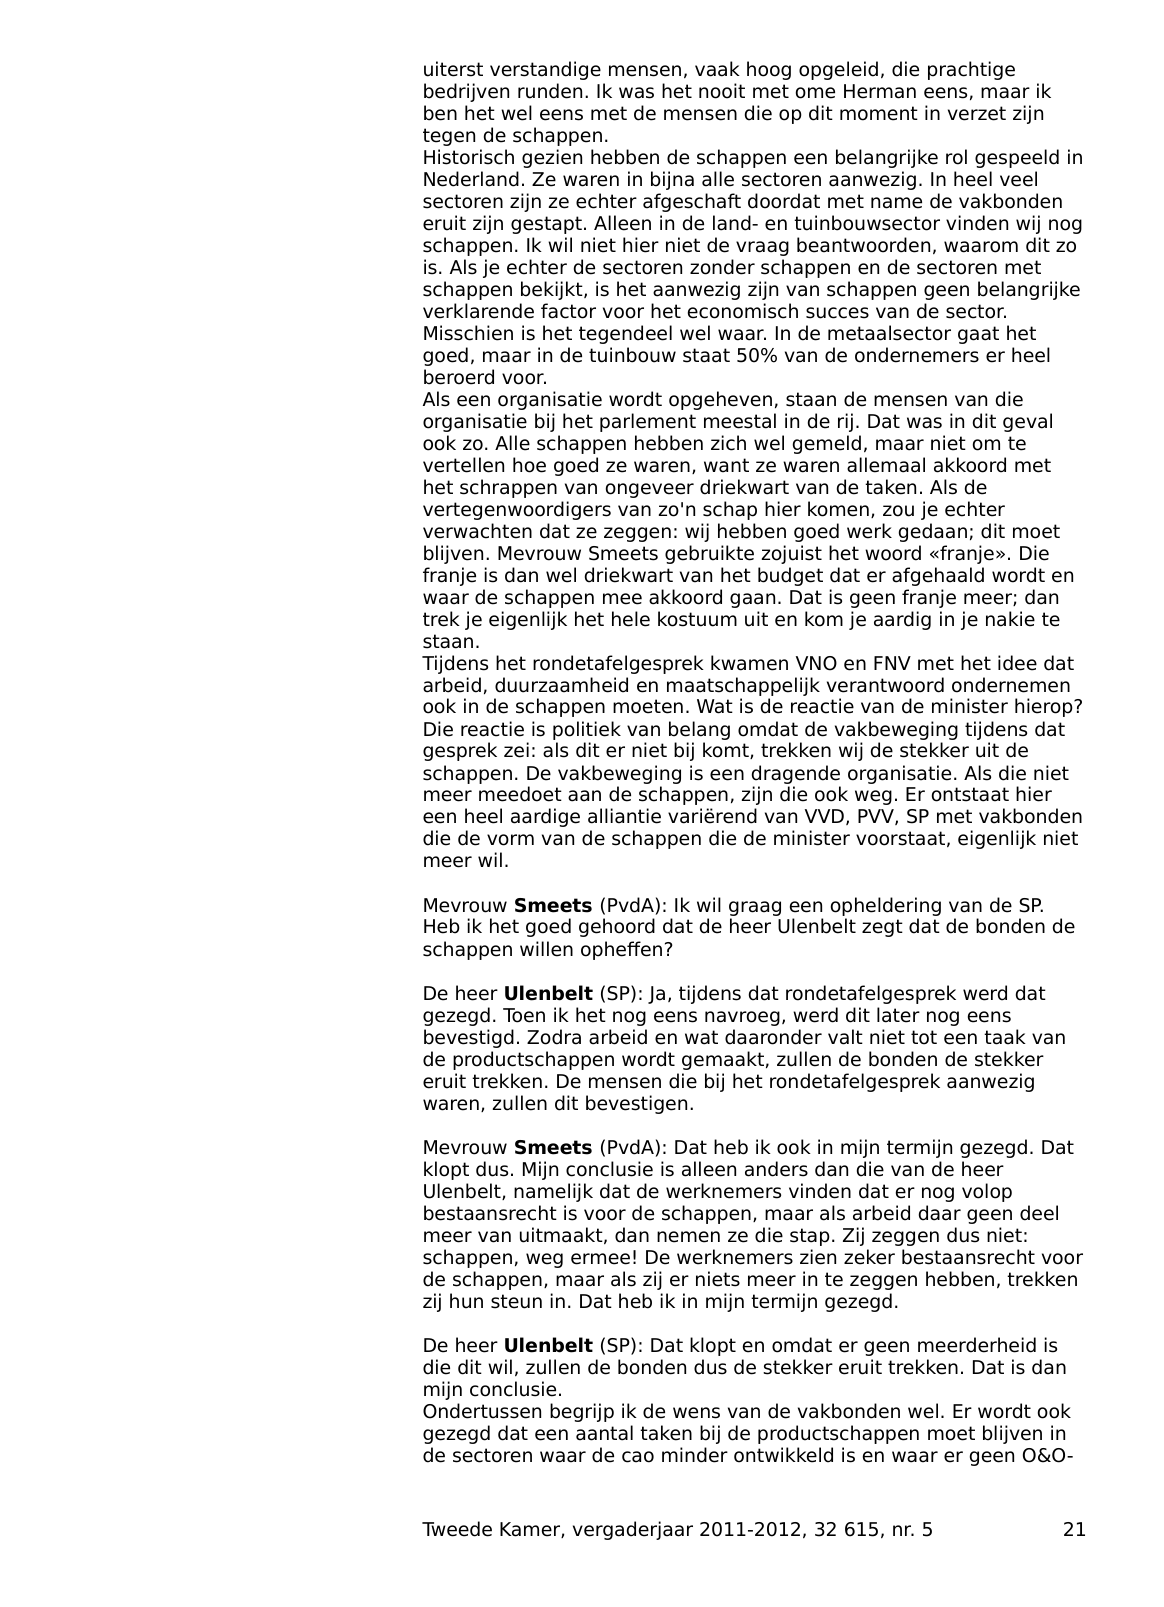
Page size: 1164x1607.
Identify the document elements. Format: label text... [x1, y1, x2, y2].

text Tijdens het rondetafelgesprek kwamen VNO en FNV met het idee dat arbeid, duurzaamheid en maatschappelijk verantwoord ondernemen ook in de schappen moeten. Wat is de reactie van de minister hierop? Die reactie is politiek van belang omdat de vakbeweging tijdens dat gesprek zei: als dit er niet bij komt, trekken wij de stekker uit de schappen. De vakbeweging is een dragende organisatie. Als die niet meer meedoet aan de schappen, zijn die ook weg. Er ontstaat hier een heel aardige alliantie variërend van VVD, PVV, SP met vakbonden die de vorm van de schappen die de minister voorstaat, eigenlijk niet meer wil. [422, 652, 1087, 872]
text Mevrouw Smeets (PvdA): Dat heb ik ook in mijn termijn gezegd. Dat klopt dus. Mijn conclusie is alleen anders dan die van de heer Ulenbelt, namelijk dat de werknemers vinden dat er nog volop bestaansrecht is voor de schappen, maar als arbeid daar geen deel meer van uitmaakt, dan nemen ze die stap. Zij zeggen dus niet: schappen, weg ermee! De werknemers zien zeker bestaansrecht voor de schappen, maar als zij er niets meer in te zeggen hebben, trekken zij hun steun in. Dat heb ik in mijn termijn gezegd. [422, 1137, 1087, 1312]
text De heer Ulenbelt (SP): Dat klopt en omdat er geen meerderheid is die dit wil, zullen de bonden dus de stekker eruit trekken. Dat is dan mijn conclusie. [422, 1335, 1087, 1401]
text Mevrouw Smeets (PvdA): Ik wil graag een opheldering van de SP. Heb ik het goed gehoord dat de heer Ulenbelt zegt dat de bonden de schappen willen opheffen? [422, 894, 1087, 960]
text uiterst verstandige mensen, vaak hoog opgeleid, die prachtige bedrijven runden. Ik was het nooit met ome Herman eens, maar ik ben het wel eens met de mensen die op dit moment in verzet zijn tegen de schappen. [422, 59, 1087, 147]
text Historisch gezien hebben de schappen een belangrijke rol gespeeld in Nederland. Ze waren in bijna alle sectoren aanwezig. In heel veel sectoren zijn ze echter afgeschaft doordat met name de vakbonden eruit zijn gestapt. Alleen in de land- en tuinbouwsector vinden wij nog schappen. Ik wil niet hier niet de vraag beantwoorden, waarom dit zo is. Als je echter de sectoren zonder schappen en de sectoren met schappen bekijkt, is het aanwezig zijn van schappen geen belangrijke verklarende factor voor het economisch succes van de sector. Misschien is het tegendeel wel waar. In de metaalsector gaat het goed, maar in de tuinbouw staat 50% van de ondernemers er heel beroerd voor. [422, 147, 1087, 389]
text Als een organisatie wordt opgeheven, staan de mensen van die organisatie bij het parlement meestal in de rij. Dat was in dit geval ook zo. Alle schappen hebben zich wel gemeld, maar niet om te vertellen hoe goed ze waren, want ze waren allemaal akkoord met het schrappen van ongeveer driekwart van de taken. Als de vertegenwoordigers van zo'n schap hier komen, zou je echter verwachten dat ze zeggen: wij hebben goed werk gedaan; dit moet blijven. Mevrouw Smeets gebruikte zojuist het woord «franje». Die franje is dan wel driekwart van het budget dat er afgehaald wordt en waar de schappen mee akkoord gaan. Dat is geen franje meer; dan trek je eigenlijk het hele kostuum uit en kom je aardig in je nakie te staan. [422, 389, 1087, 652]
text De heer Ulenbelt (SP): Ja, tijdens dat rondetafelgesprek werd dat gezegd. Toen ik het nog eens navroeg, werd dit later nog eens bevestigd. Zodra arbeid en wat daaronder valt niet tot een taak van de productschappen wordt gemaakt, zullen de bonden de stekker eruit trekken. De mensen die bij het rondetafelgesprek aanwezig waren, zullen dit bevestigen. [422, 983, 1087, 1114]
text Ondertussen begrijp ik de wens van de vakbonden wel. Er wordt ook gezegd dat een aantal taken bij de productschappen moet blijven in de sectoren waar de cao minder ontwikkeld is en waar er geen O&O- [422, 1401, 1087, 1467]
